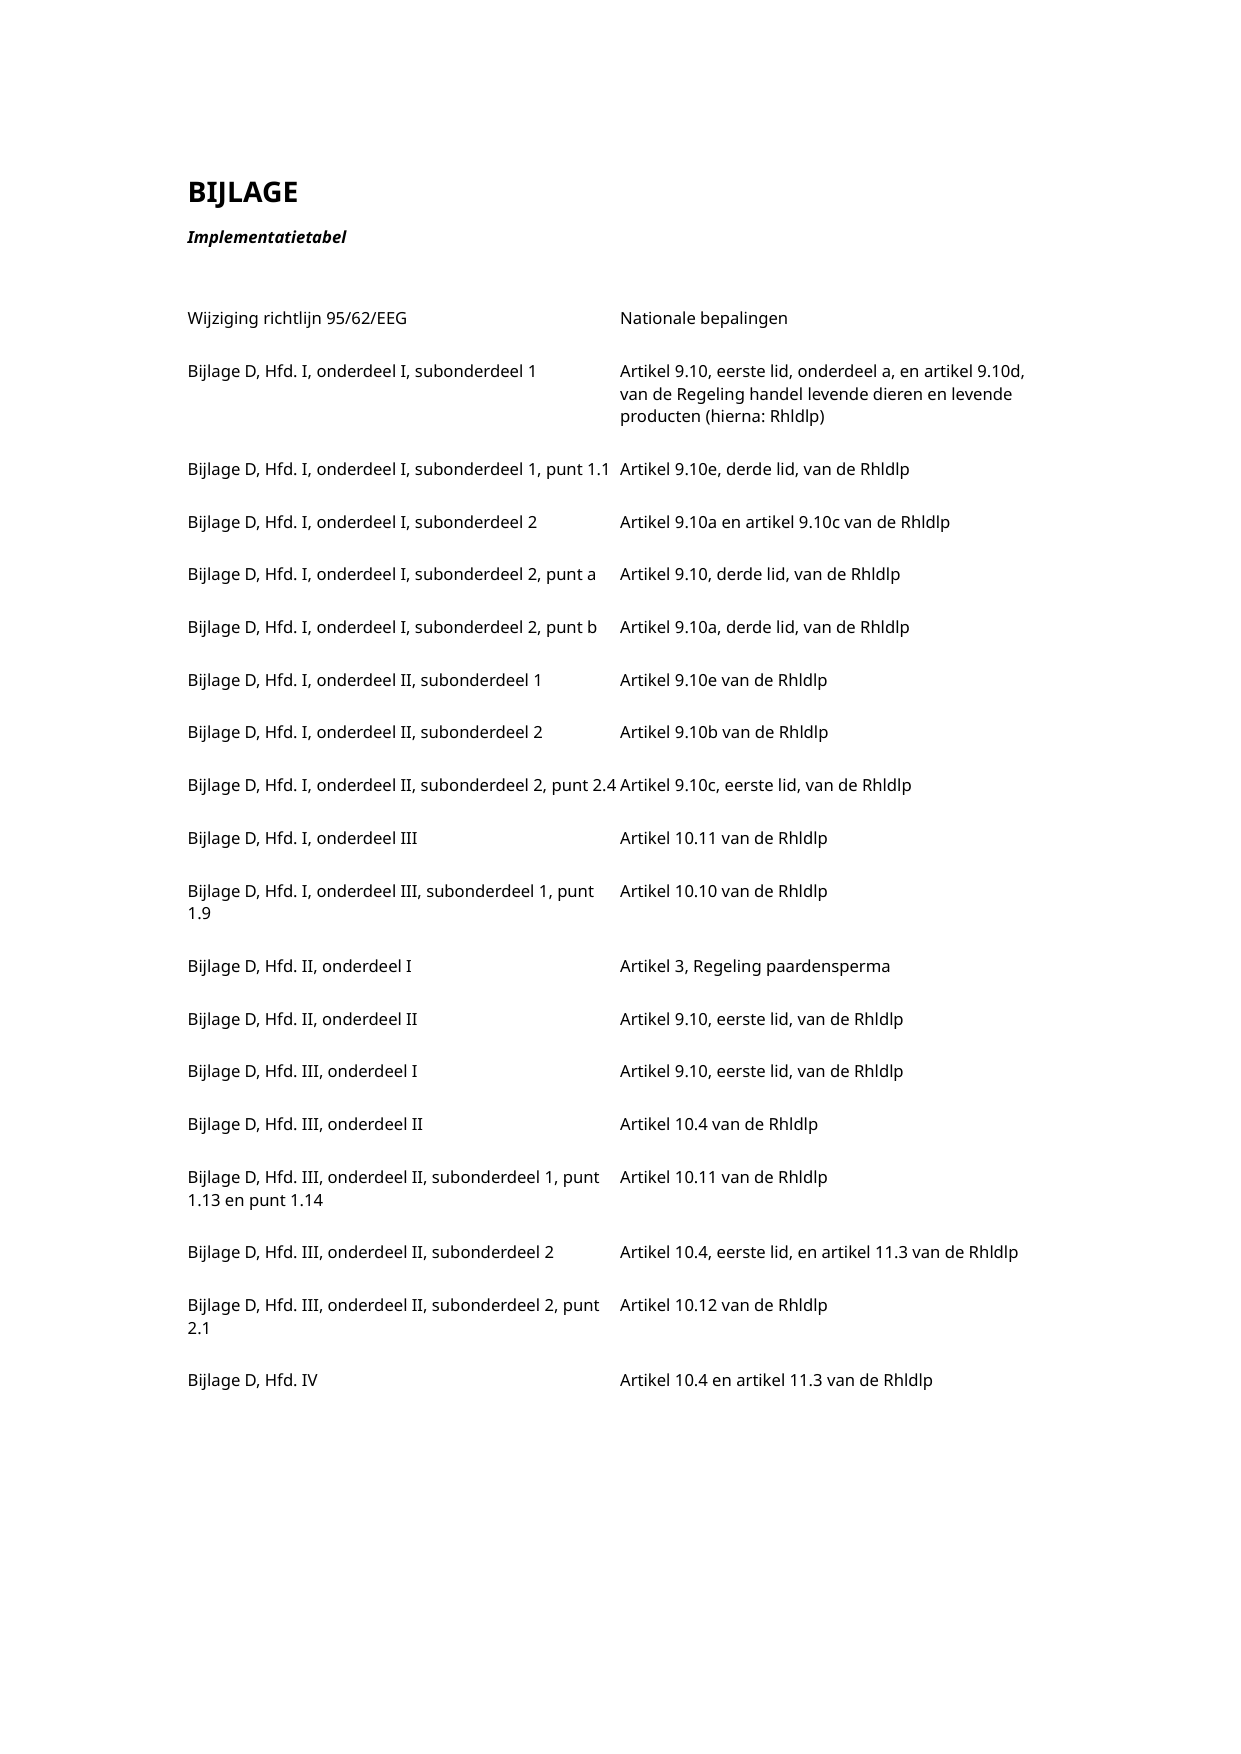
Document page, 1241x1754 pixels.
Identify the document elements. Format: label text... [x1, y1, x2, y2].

table_cell Artikel 10.4 van de Rhldlp [620, 1113, 1053, 1166]
table_cell Artikel 10.11 van de Rhldlp [620, 827, 1053, 879]
table_cell Bijlage D, Hfd. II, onderdeel II [188, 1008, 620, 1060]
table_cell Bijlage D, Hfd. I, onderdeel I, subonderdeel 1, punt 1.1 [188, 458, 620, 510]
table_cell Artikel 10.4, eerste lid, en artikel 11.3 van de Rhldlp [620, 1241, 1053, 1294]
table_cell Artikel 10.12 van de Rhldlp [620, 1294, 1053, 1369]
table_cell Bijlage D, Hfd. IV [188, 1369, 620, 1422]
subtitle BIJLAGE [187, 172, 1053, 211]
table_cell Artikel 9.10e van de Rhldlp [620, 669, 1053, 721]
table_header Wijziging richtlijn 95/62/EEG [188, 307, 620, 359]
table_cell Bijlage D, Hfd. I, onderdeel III [188, 827, 620, 879]
table_cell Artikel 10.11 van de Rhldlp [620, 1166, 1053, 1241]
table_cell Bijlage D, Hfd. I, onderdeel I, subonderdeel 2 [188, 510, 620, 563]
table_cell Artikel 9.10, eerste lid, van de Rhldlp [620, 1060, 1053, 1113]
table_header Nationale bepalingen [620, 307, 1053, 359]
table_cell Artikel 9.10c, eerste lid, van de Rhldlp [620, 774, 1053, 827]
table_cell Artikel 10.4 en artikel 11.3 van de Rhldlp [620, 1369, 1053, 1422]
table_cell Artikel 9.10, derde lid, van de Rhldlp [620, 563, 1053, 616]
table_cell Bijlage D, Hfd. III, onderdeel II, subonderdeel 1, punt 1.13 en punt 1.14 [188, 1166, 620, 1241]
table_cell Artikel 10.10 van de Rhldlp [620, 879, 1053, 955]
table_cell Bijlage D, Hfd. III, onderdeel II [188, 1113, 620, 1166]
text Implementatietabel [187, 226, 1053, 249]
table_cell Bijlage D, Hfd. I, onderdeel II, subonderdeel 1 [188, 669, 620, 721]
table_cell Bijlage D, Hfd. III, onderdeel II, subonderdeel 2, punt 2.1 [188, 1294, 620, 1369]
table_cell Bijlage D, Hfd. I, onderdeel I, subonderdeel 2, punt b [188, 616, 620, 668]
table_cell Artikel 9.10e, derde lid, van de Rhldlp [620, 458, 1053, 510]
table_cell Artikel 9.10a en artikel 9.10c van de Rhldlp [620, 510, 1053, 563]
table_cell Artikel 9.10b van de Rhldlp [620, 721, 1053, 774]
table_cell Artikel 9.10a, derde lid, van de Rhldlp [620, 616, 1053, 668]
table_cell Artikel 9.10, eerste lid, van de Rhldlp [620, 1008, 1053, 1060]
table_cell Artikel 3, Regeling paardensperma [620, 955, 1053, 1007]
table_cell Bijlage D, Hfd. II, onderdeel I [188, 955, 620, 1007]
table_cell Artikel 9.10, eerste lid, onderdeel a, en artikel 9.10d, van de Regeling handel levende dieren en levende producten (hierna: Rhldlp) [620, 360, 1053, 458]
table_cell Bijlage D, Hfd. I, onderdeel III, subonderdeel 1, punt 1.9 [188, 879, 620, 955]
table_cell Bijlage D, Hfd. I, onderdeel I, subonderdeel 2, punt a [188, 563, 620, 616]
table_cell Bijlage D, Hfd. III, onderdeel I [188, 1060, 620, 1113]
table_cell Bijlage D, Hfd. I, onderdeel I, subonderdeel 1 [188, 360, 620, 458]
table_cell Bijlage D, Hfd. III, onderdeel II, subonderdeel 2 [188, 1241, 620, 1294]
table_cell Bijlage D, Hfd. I, onderdeel II, subonderdeel 2 [188, 721, 620, 774]
table_cell Bijlage D, Hfd. I, onderdeel II, subonderdeel 2, punt 2.4 [188, 774, 620, 827]
